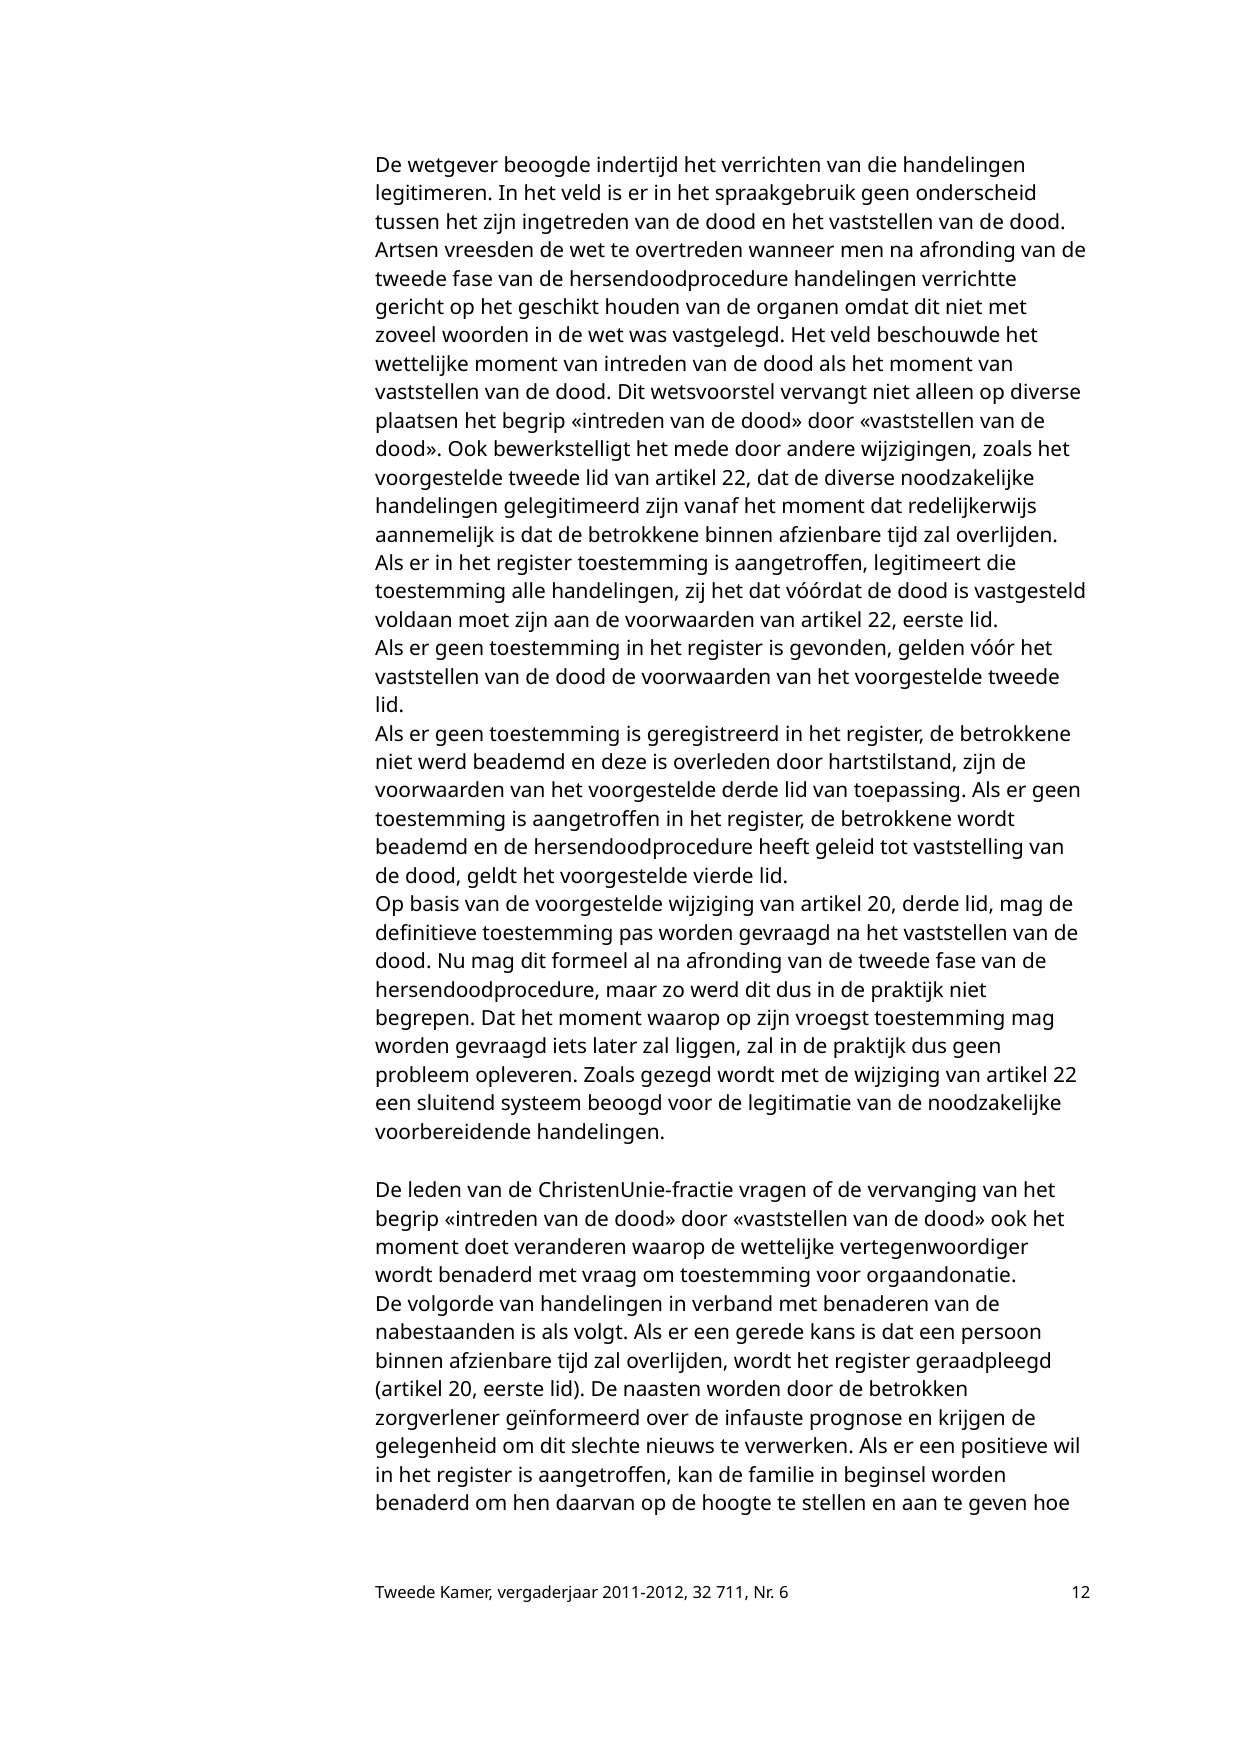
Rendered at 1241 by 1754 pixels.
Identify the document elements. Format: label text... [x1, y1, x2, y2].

text Als er geen toestemming is geregistreerd in het register, de betrokkene niet werd beademd en deze is overleden door hartstilstand, zijn de voorwaarden van het voorgestelde derde lid van toepassing. Als er geen toestemming is aangetroffen in het register, de betrokkene wordt beademd en de hersendoodprocedure heeft geleid tot vaststelling van de dood, geldt het voorgestelde vierde lid. [375, 719, 1090, 889]
text De leden van de ChristenUnie-fractie vragen of de vervanging van het begrip «intreden van de dood» door «vaststellen van de dood» ook het moment doet veranderen waarop de wettelijke vertegenwoordiger wordt benaderd met vraag om toestemming voor orgaandonatie. [375, 1175, 1090, 1289]
text De volgorde van handelingen in verband met benaderen van de nabestaanden is als volgt. Als er een gerede kans is dat een persoon binnen afzienbare tijd zal overlijden, wordt het register geraadpleegd (artikel 20, eerste lid). De naasten worden door de betrokken zorgverlener geïnformeerd over de infauste prognose en krijgen de gelegenheid om dit slechte nieuws te verwerken. Als er een positieve wil in het register is aangetroffen, kan de familie in beginsel worden benaderd om hen daarvan op de hoogte te stellen en aan te geven hoe [375, 1289, 1090, 1517]
text Op basis van de voorgestelde wijziging van artikel 20, derde lid, mag de definitieve toestemming pas worden gevraagd na het vaststellen van de dood. Nu mag dit formeel al na afronding van de tweede fase van de hersendoodprocedure, maar zo werd dit dus in de praktijk niet begrepen. Dat het moment waarop op zijn vroegst toestemming mag worden gevraagd iets later zal liggen, zal in de praktijk dus geen probleem opleveren. Zoals gezegd wordt met de wijziging van artikel 22 een sluitend systeem beoogd voor de legitimatie van de noodzakelijke voorbereidende handelingen. [375, 889, 1090, 1145]
text De wetgever beoogde indertijd het verrichten van die handelingen legitimeren. In het veld is er in het spraakgebruik geen onderscheid tussen het zijn ingetreden van de dood en het vaststellen van de dood. Artsen vreesden de wet te overtreden wanneer men na afronding van de tweede fase van de hersendoodprocedure handelingen verrichtte gericht op het geschikt houden van de organen omdat dit niet met zoveel woorden in de wet was vastgelegd. Het veld beschouwde het wettelijke moment van intreden van de dood als het moment van vaststellen van de dood. Dit wetsvoorstel vervangt niet alleen op diverse plaatsen het begrip «intreden van de dood» door «vaststellen van de dood». Ook bewerkstelligt het mede door andere wijzigingen, zoals het voorgestelde tweede lid van artikel 22, dat de diverse noodzakelijke handelingen gelegitimeerd zijn vanaf het moment dat redelijkerwijs aannemelijk is dat de betrokkene binnen afzienbare tijd zal overlijden. [375, 150, 1090, 548]
text Als er in het register toestemming is aangetroffen, legitimeert die toestemming alle handelingen, zij het dat vóórdat de dood is vastgesteld voldaan moet zijn aan de voorwaarden van artikel 22, eerste lid. [375, 548, 1090, 633]
text Als er geen toestemming in het register is gevonden, gelden vóór het vaststellen van de dood de voorwaarden van het voorgestelde tweede lid. [375, 633, 1090, 719]
